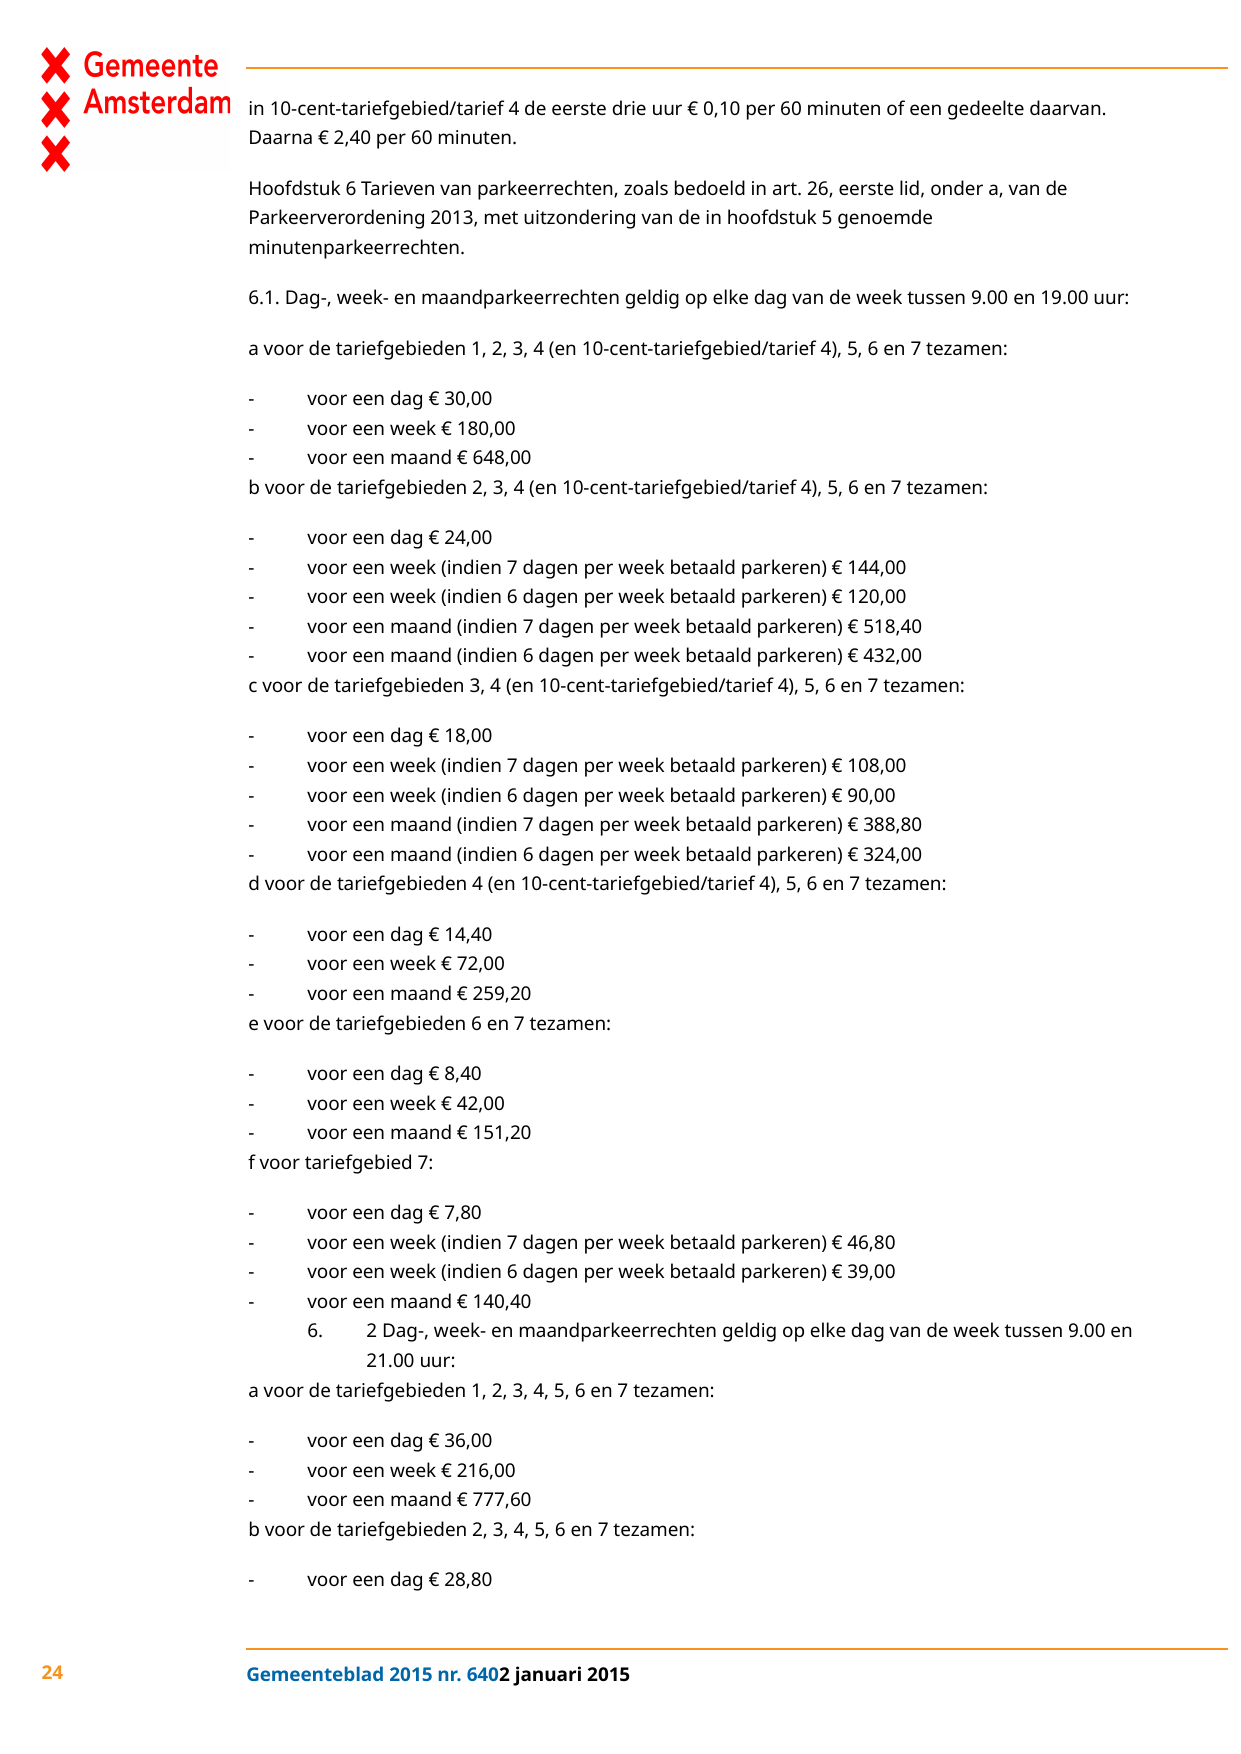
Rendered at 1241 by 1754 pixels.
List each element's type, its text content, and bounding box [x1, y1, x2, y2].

text Hoofdstuk 6 Tarieven van parkeerrechten, zoals bedoeld in art. 26, eerste lid, onder a, van de Parkeerverordening 2013, met uitzondering van de in hoofdstuk 5 genoemde minutenparkeerrechten. [248, 175, 1152, 260]
text a voor de tariefgebieden 1, 2, 3, 4 (en 10-cent-tariefgebied/tarief 4), 5, 6 en 7 tezamen: [248, 335, 1152, 361]
list voor een dag € 24,00 [248, 524, 1152, 550]
list voor een maand (indien 6 dagen per week betaald parkeren) € 432,00 [248, 643, 1152, 668]
list voor een maand € 259,20 [248, 980, 1152, 1006]
list 2 Dag-, week- en maandparkeerrechten geldig op elke dag van de week tussen 9.00 en 21.00 uur: [307, 1318, 1152, 1373]
list voor een week € 42,00 [248, 1090, 1152, 1116]
list voor een week (indien 7 dagen per week betaald parkeren) € 108,00 [248, 752, 1152, 778]
list voor een maand € 777,60 [248, 1486, 1152, 1512]
list voor een week (indien 7 dagen per week betaald parkeren) € 144,00 [248, 554, 1152, 580]
text in 10-cent-tariefgebied/tarief 4 de eerste drie uur € 0,10 per 60 minuten of een gedeelte daarvan. Daarna € 2,40 per 60 minuten. [248, 95, 1152, 150]
list voor een week (indien 6 dagen per week betaald parkeren) € 90,00 [248, 782, 1152, 808]
list voor een week (indien 6 dagen per week betaald parkeren) € 39,00 [248, 1258, 1152, 1284]
list voor een dag € 7,80 [248, 1199, 1152, 1225]
list voor een dag € 8,40 [248, 1060, 1152, 1086]
list voor een maand (indien 7 dagen per week betaald parkeren) € 388,80 [248, 811, 1152, 837]
text d voor de tariefgebieden 4 (en 10-cent-tariefgebied/tarief 4), 5, 6 en 7 tezamen: [248, 871, 1152, 896]
list voor een week (indien 6 dagen per week betaald parkeren) € 120,00 [248, 583, 1152, 609]
text c voor de tariefgebieden 3, 4 (en 10-cent-tariefgebied/tarief 4), 5, 6 en 7 tezamen: [248, 672, 1152, 698]
text 6.1. Dag-, week- en maandparkeerrechten geldig op elke dag van de week tussen 9.00 en 19.00 uur: [248, 284, 1152, 310]
list voor een dag € 36,00 [248, 1427, 1152, 1453]
picture [41, 47, 231, 172]
list voor een maand (indien 7 dagen per week betaald parkeren) € 518,40 [248, 613, 1152, 639]
text e voor de tariefgebieden 6 en 7 tezamen: [248, 1010, 1152, 1036]
list voor een maand € 648,00 [248, 444, 1152, 470]
list voor een week (indien 7 dagen per week betaald parkeren) € 46,80 [248, 1229, 1152, 1255]
list voor een week € 180,00 [248, 415, 1152, 441]
text b voor de tariefgebieden 2, 3, 4 (en 10-cent-tariefgebied/tarief 4), 5, 6 en 7 tezamen: [248, 474, 1152, 500]
list voor een dag € 18,00 [248, 723, 1152, 748]
text f voor tariefgebied 7: [248, 1149, 1152, 1175]
list voor een maand (indien 6 dagen per week betaald parkeren) € 324,00 [248, 841, 1152, 867]
text a voor de tariefgebieden 1, 2, 3, 4, 5, 6 en 7 tezamen: [248, 1377, 1152, 1403]
list voor een maand € 151,20 [248, 1119, 1152, 1145]
list voor een dag € 28,80 [248, 1566, 1152, 1592]
list voor een week € 72,00 [248, 951, 1152, 976]
list voor een week € 216,00 [248, 1457, 1152, 1483]
text b voor de tariefgebieden 2, 3, 4, 5, 6 en 7 tezamen: [248, 1516, 1152, 1542]
list voor een dag € 30,00 [248, 385, 1152, 411]
list voor een dag € 14,40 [248, 921, 1152, 947]
list voor een maand € 140,40 [248, 1288, 1152, 1314]
